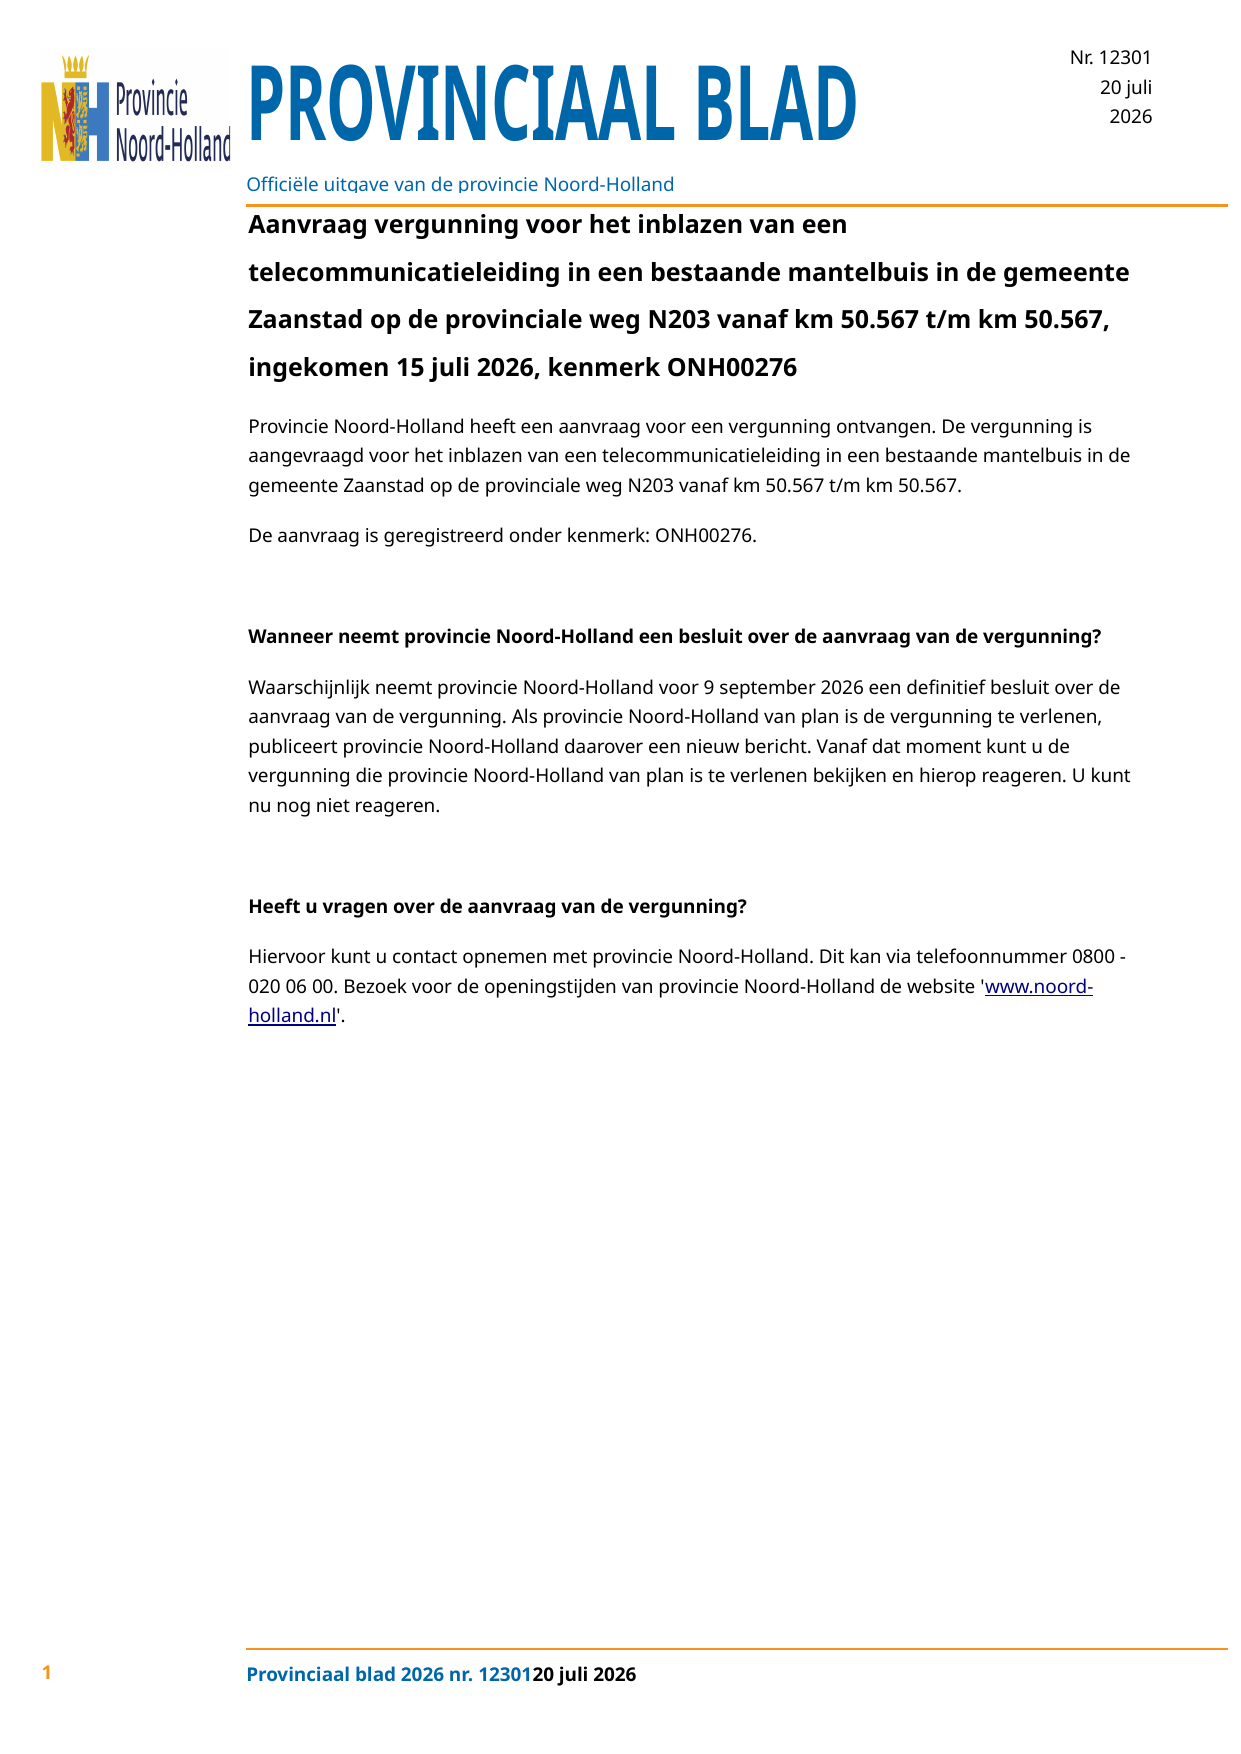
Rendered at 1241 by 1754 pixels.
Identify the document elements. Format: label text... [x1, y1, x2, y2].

text Hiervoor kunt u contact opnemen met provincie Noord-Holland. Dit kan via telefoonnummer 0800 - 020 06 00. Bezoek voor de openingstijden van provincie Noord-Holland de website 'www.noord-holland.nl'. [248, 943, 1152, 1028]
text De aanvraag is geregistreerd onder kenmerk: ONH00276. [248, 523, 1152, 548]
text Waarschijnlijk neemt provincie Noord-Holland voor 9 september 2026 een definitief besluit over de aanvraag van de vergunning. Als provincie Noord-Holland van plan is de vergunning te verlenen, publiceert provincie Noord-Holland daarover een nieuw bericht. Vanaf dat moment kunt u de vergunning die provincie Noord-Holland van plan is te verlenen bekijken en hierop reageren. U kunt nu nog niet reageren. [248, 674, 1152, 818]
text Wanneer neemt provincie Noord-Holland een besluit over de aanvraag van de vergunning? [248, 623, 1152, 649]
text Heeft u vragen over de aanvraag van de vergunning? [248, 893, 1152, 919]
text Aanvraag vergunning voor het inblazen van een telecommunicatieleiding in een bestaande mantelbuis in de gemeente Zaanstad op de provinciale weg N203 vanaf km 50.567 t/m km 50.567, ingekomen 15 juli 2026, kenmerk ONH00276 [248, 207, 1152, 384]
picture [41, 47, 231, 172]
text Provincie Noord-Holland heeft een aanvraag voor een vergunning ontvangen. De vergunning is aangevraagd voor het inblazen van een telecommunicatieleiding in een bestaande mantelbuis in de gemeente Zaanstad op de provinciale weg N203 vanaf km 50.567 t/m km 50.567. [248, 413, 1152, 498]
